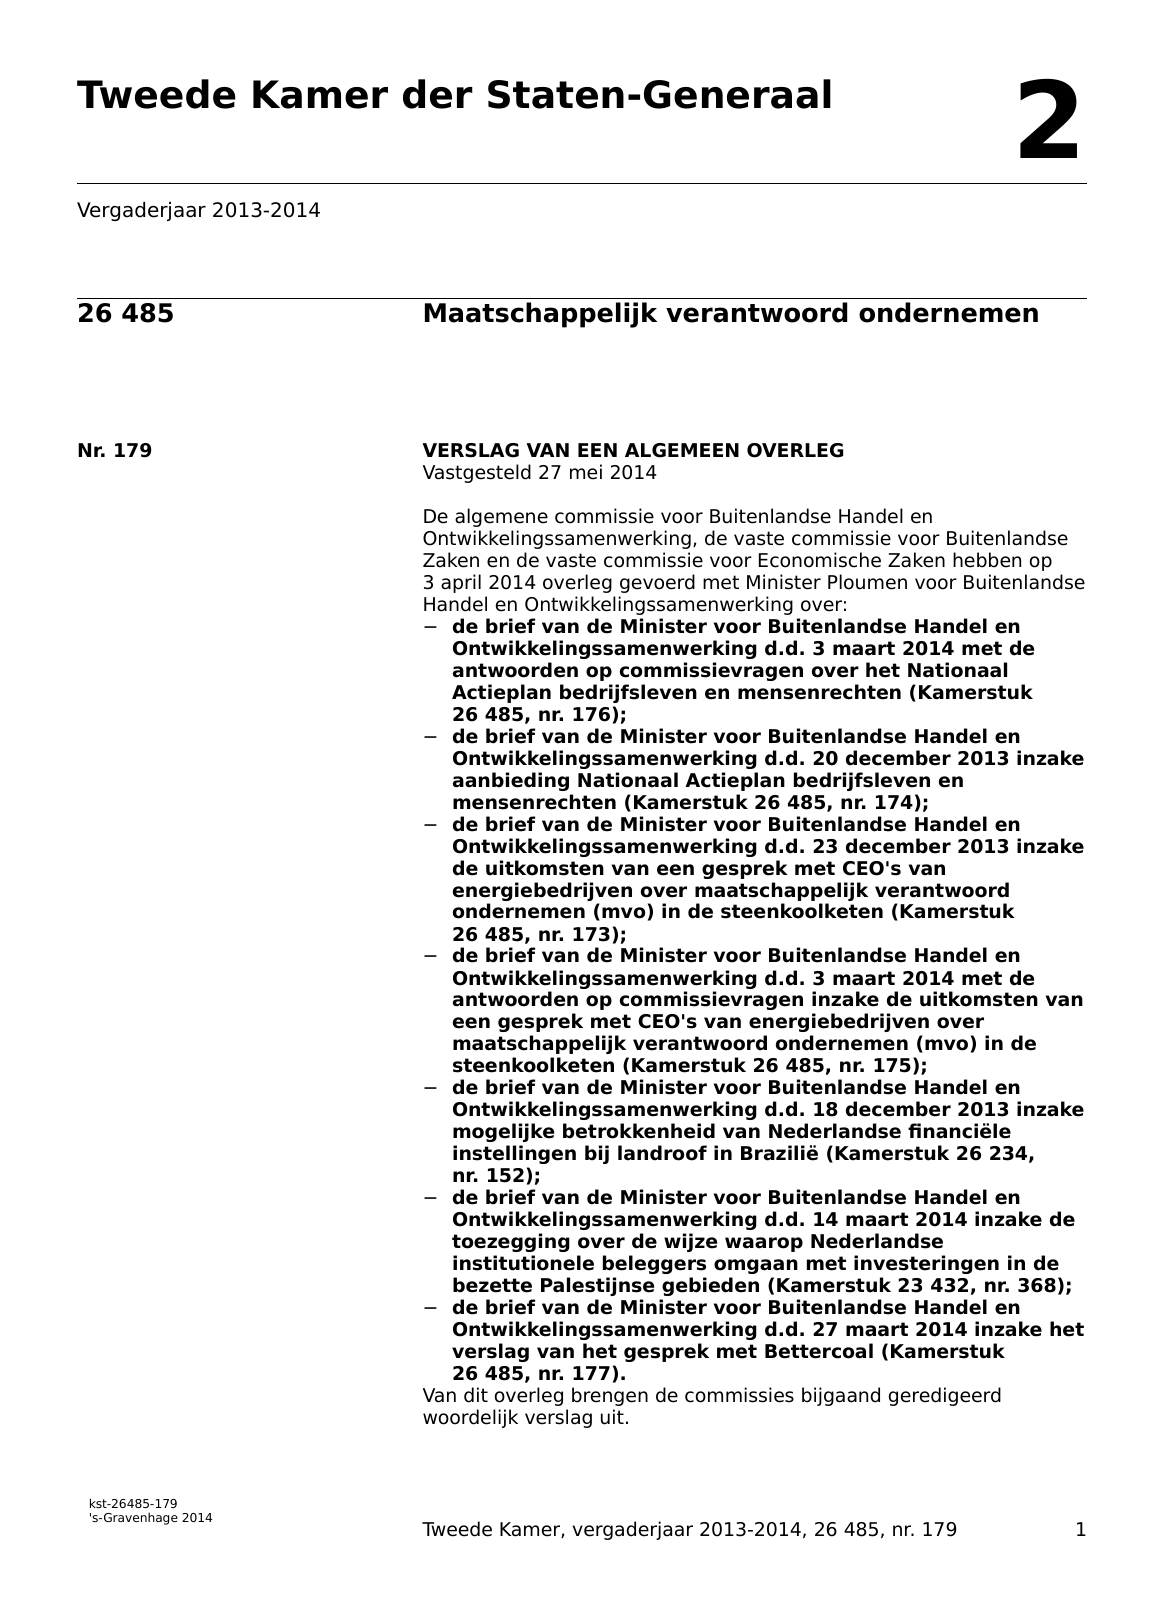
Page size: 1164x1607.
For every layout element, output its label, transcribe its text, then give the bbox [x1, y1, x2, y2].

text Van dit overleg brengen de commissies bijgaand geredigeerd woordelijk verslag uit. [422, 1385, 1087, 1429]
subtitle Nr. 179 VERSLAG VAN EEN ALGEMEEN OVERLEG [77, 440, 1087, 462]
text − de brief van de Minister voor Buitenlandse Handel en Ontwikkelingssamenwerking d.d. 20 december 2013 inzake aanbieding Nationaal Actieplan bedrijfsleven en mensenrechten (Kamerstuk 26 485, nr. 174); [422, 726, 1087, 813]
text kst-26485-179 [88, 1497, 323, 1511]
text − de brief van de Minister voor Buitenlandse Handel en Ontwikkelingssamenwerking d.d. 14 maart 2014 inzake de toezegging over de wijze waarop Nederlandse institutionele beleggers omgaan met investeringen in de bezette Palestijnse gebieden (Kamerstuk 23 432, nr. 368); [422, 1187, 1087, 1297]
text − de brief van de Minister voor Buitenlandse Handel en Ontwikkelingssamenwerking d.d. 3 maart 2014 met de antwoorden op commissievragen inzake de uitkomsten van een gesprek met CEO's van energiebedrijven over maatschappelijk verantwoord ondernemen (mvo) in de steenkoolketen (Kamerstuk 26 485, nr. 175); [422, 945, 1087, 1077]
text − de brief van de Minister voor Buitenlandse Handel en Ontwikkelingssamenwerking d.d. 18 december 2013 inzake mogelijke betrokkenheid van Nederlandse financiële instellingen bij landroof in Brazilië (Kamerstuk 26 234, nr. 152); [422, 1077, 1087, 1187]
table_header Tweede Kamer der Staten-Generaal [77, 59, 886, 183]
table_header 2 [886, 59, 1087, 183]
text − de brief van de Minister voor Buitenlandse Handel en Ontwikkelingssamenwerking d.d. 27 maart 2014 inzake het verslag van het gesprek met Bettercoal (Kamerstuk 26 485, nr. 177). [422, 1297, 1087, 1385]
text − de brief van de Minister voor Buitenlandse Handel en Ontwikkelingssamenwerking d.d. 23 december 2013 inzake de uitkomsten van een gesprek met CEO's van energiebedrijven over maatschappelijk verantwoord ondernemen (mvo) in de steenkoolketen (Kamerstuk 26 485, nr. 173); [422, 813, 1087, 945]
text Vastgesteld 27 mei 2014 [422, 462, 1087, 484]
subtitle 26 485 Maatschappelijk verantwoord ondernemen [77, 299, 1087, 329]
text 's-Gravenhage 2014 [88, 1511, 323, 1525]
text − de brief van de Minister voor Buitenlandse Handel en Ontwikkelingssamenwerking d.d. 3 maart 2014 met de antwoorden op commissievragen over het Nationaal Actieplan bedrijfsleven en mensenrechten (Kamerstuk 26 485, nr. 176); [422, 616, 1087, 726]
text De algemene commissie voor Buitenlandse Handel en Ontwikkelingssamenwerking, de vaste commissie voor Buitenlandse Zaken en de vaste commissie voor Economische Zaken hebben op 3 april 2014 overleg gevoerd met Minister Ploumen voor Buitenlandse Handel en Ontwikkelingssamenwerking over: [422, 506, 1087, 616]
table_cell Vergaderjaar 2013-2014 [77, 184, 1087, 298]
